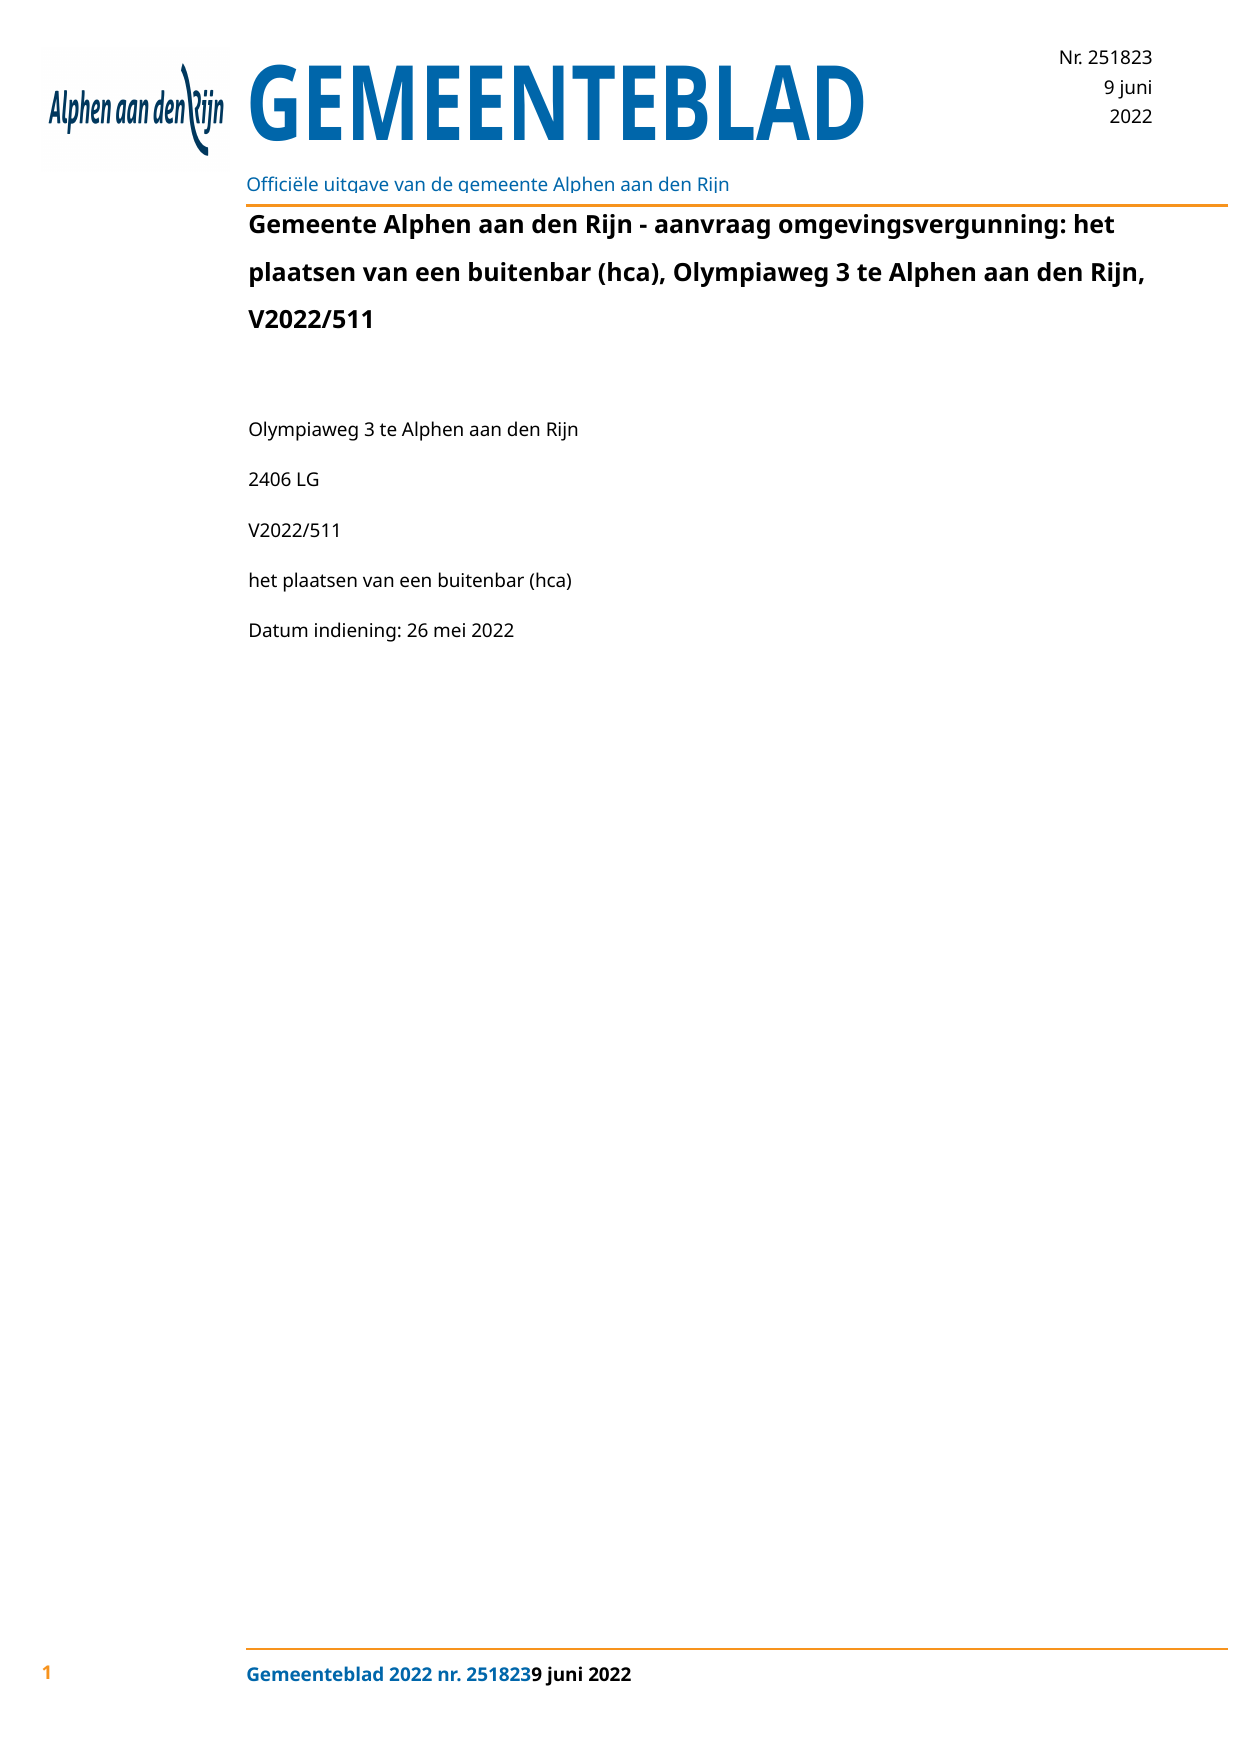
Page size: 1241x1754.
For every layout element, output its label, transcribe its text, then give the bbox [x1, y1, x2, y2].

text 2406 LG [248, 466, 1152, 492]
text V2022/511 [248, 517, 1152, 542]
text Olympiaweg 3 te Alphen aan den Rijn [248, 416, 1152, 442]
text Gemeente Alphen aan den Rijn - aanvraag omgevingsvergunning: het plaatsen van een buitenbar (hca), Olympiaweg 3 te Alphen aan den Rijn, V2022/511 [248, 207, 1152, 336]
text het plaatsen van een buitenbar (hca) [248, 567, 1152, 593]
text Datum indiening: 26 mei 2022 [248, 618, 1152, 643]
picture [41, 47, 231, 172]
